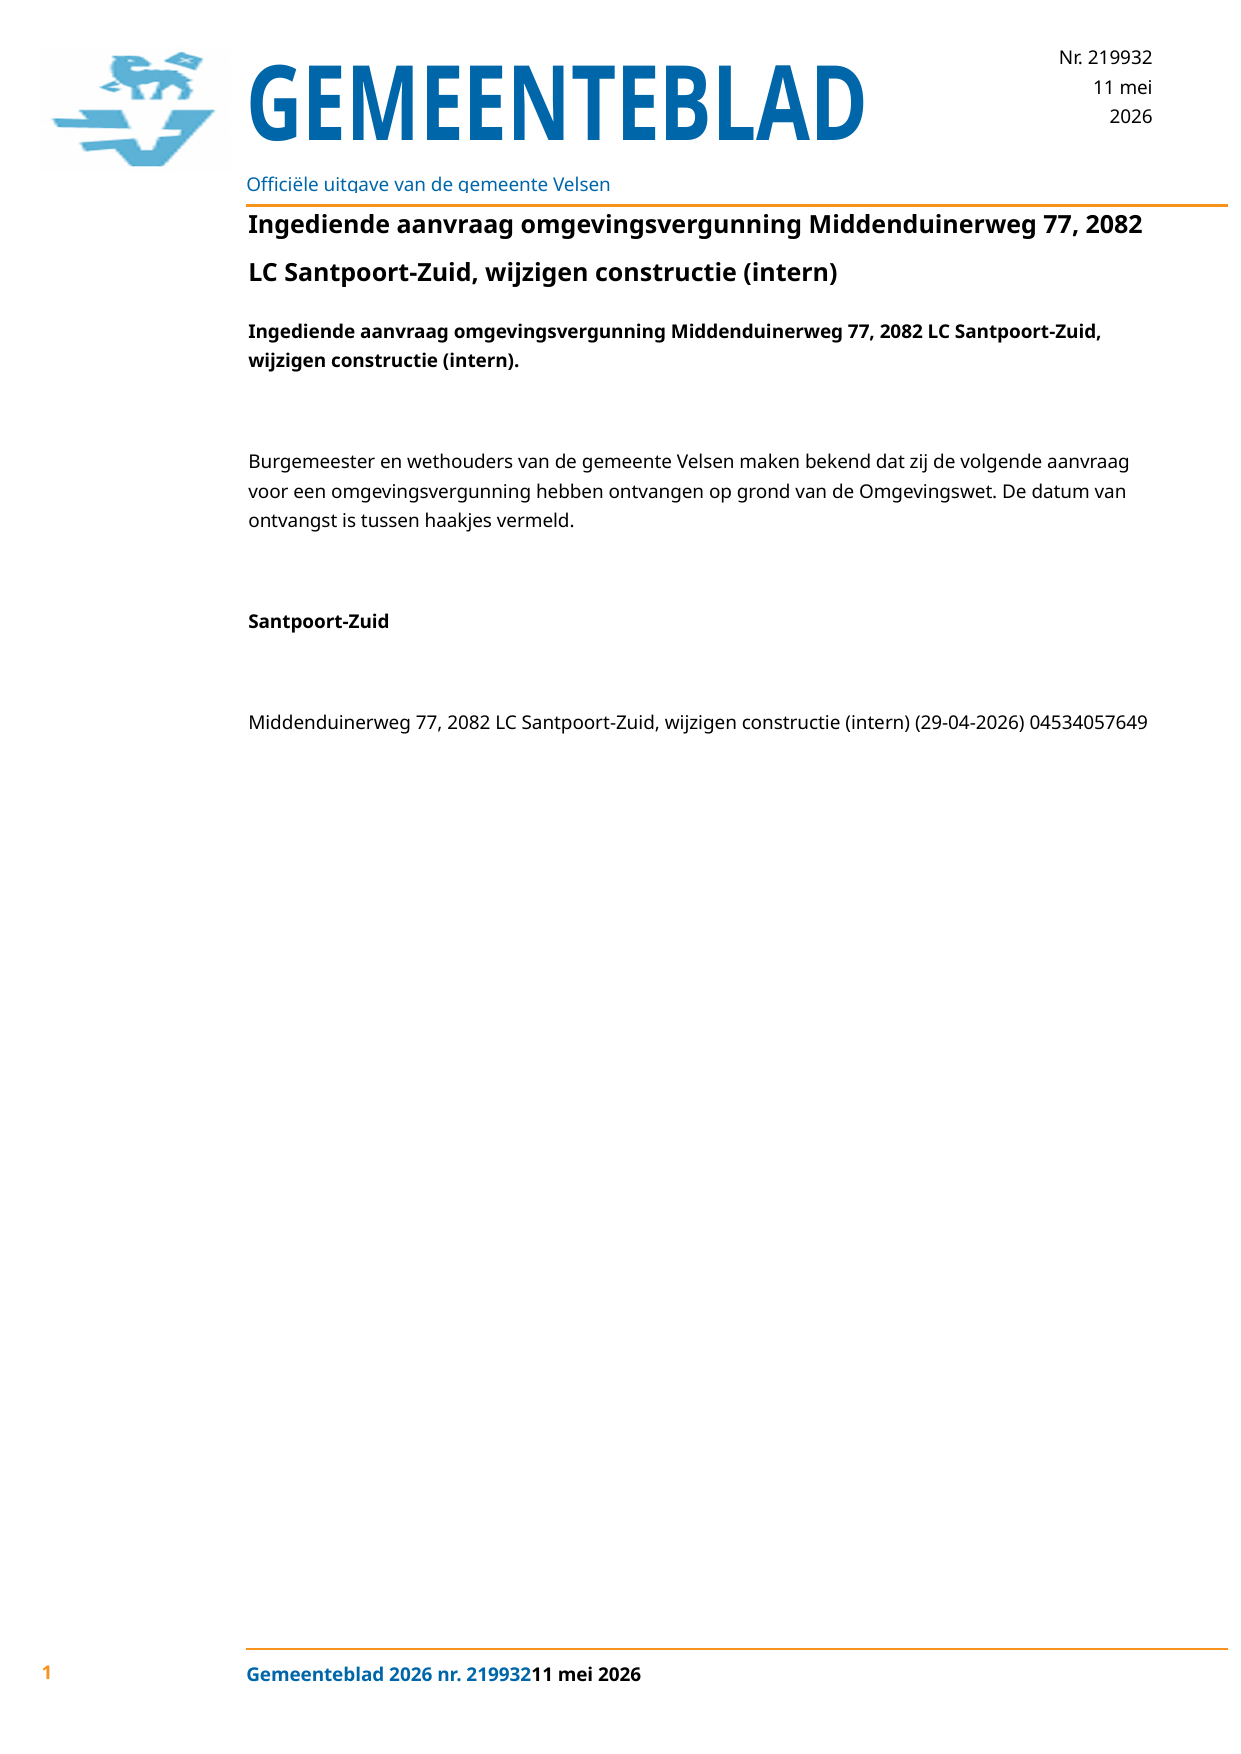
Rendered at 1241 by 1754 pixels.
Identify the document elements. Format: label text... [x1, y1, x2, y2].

text Ingediende aanvraag omgevingsvergunning Middenduinerweg 77, 2082 LC Santpoort-Zuid, wijzigen constructie (intern). [248, 318, 1152, 373]
text Santpoort-Zuid [248, 608, 1152, 634]
text Middenduinerweg 77, 2082 LC Santpoort-Zuid, wijzigen constructie (intern) (29-04-2026) 04534057649 [248, 709, 1152, 735]
text Burgemeester en wethouders van de gemeente Velsen maken bekend dat zij de volgende aanvraag voor een omgevingsvergunning hebben ontvangen op grond van de Omgevingswet. De datum van ontvangst is tussen haakjes vermeld. [248, 448, 1152, 533]
picture [41, 47, 231, 172]
text Ingediende aanvraag omgevingsvergunning Middenduinerweg 77, 2082 LC Santpoort-Zuid, wijzigen constructie (intern) [248, 207, 1152, 288]
